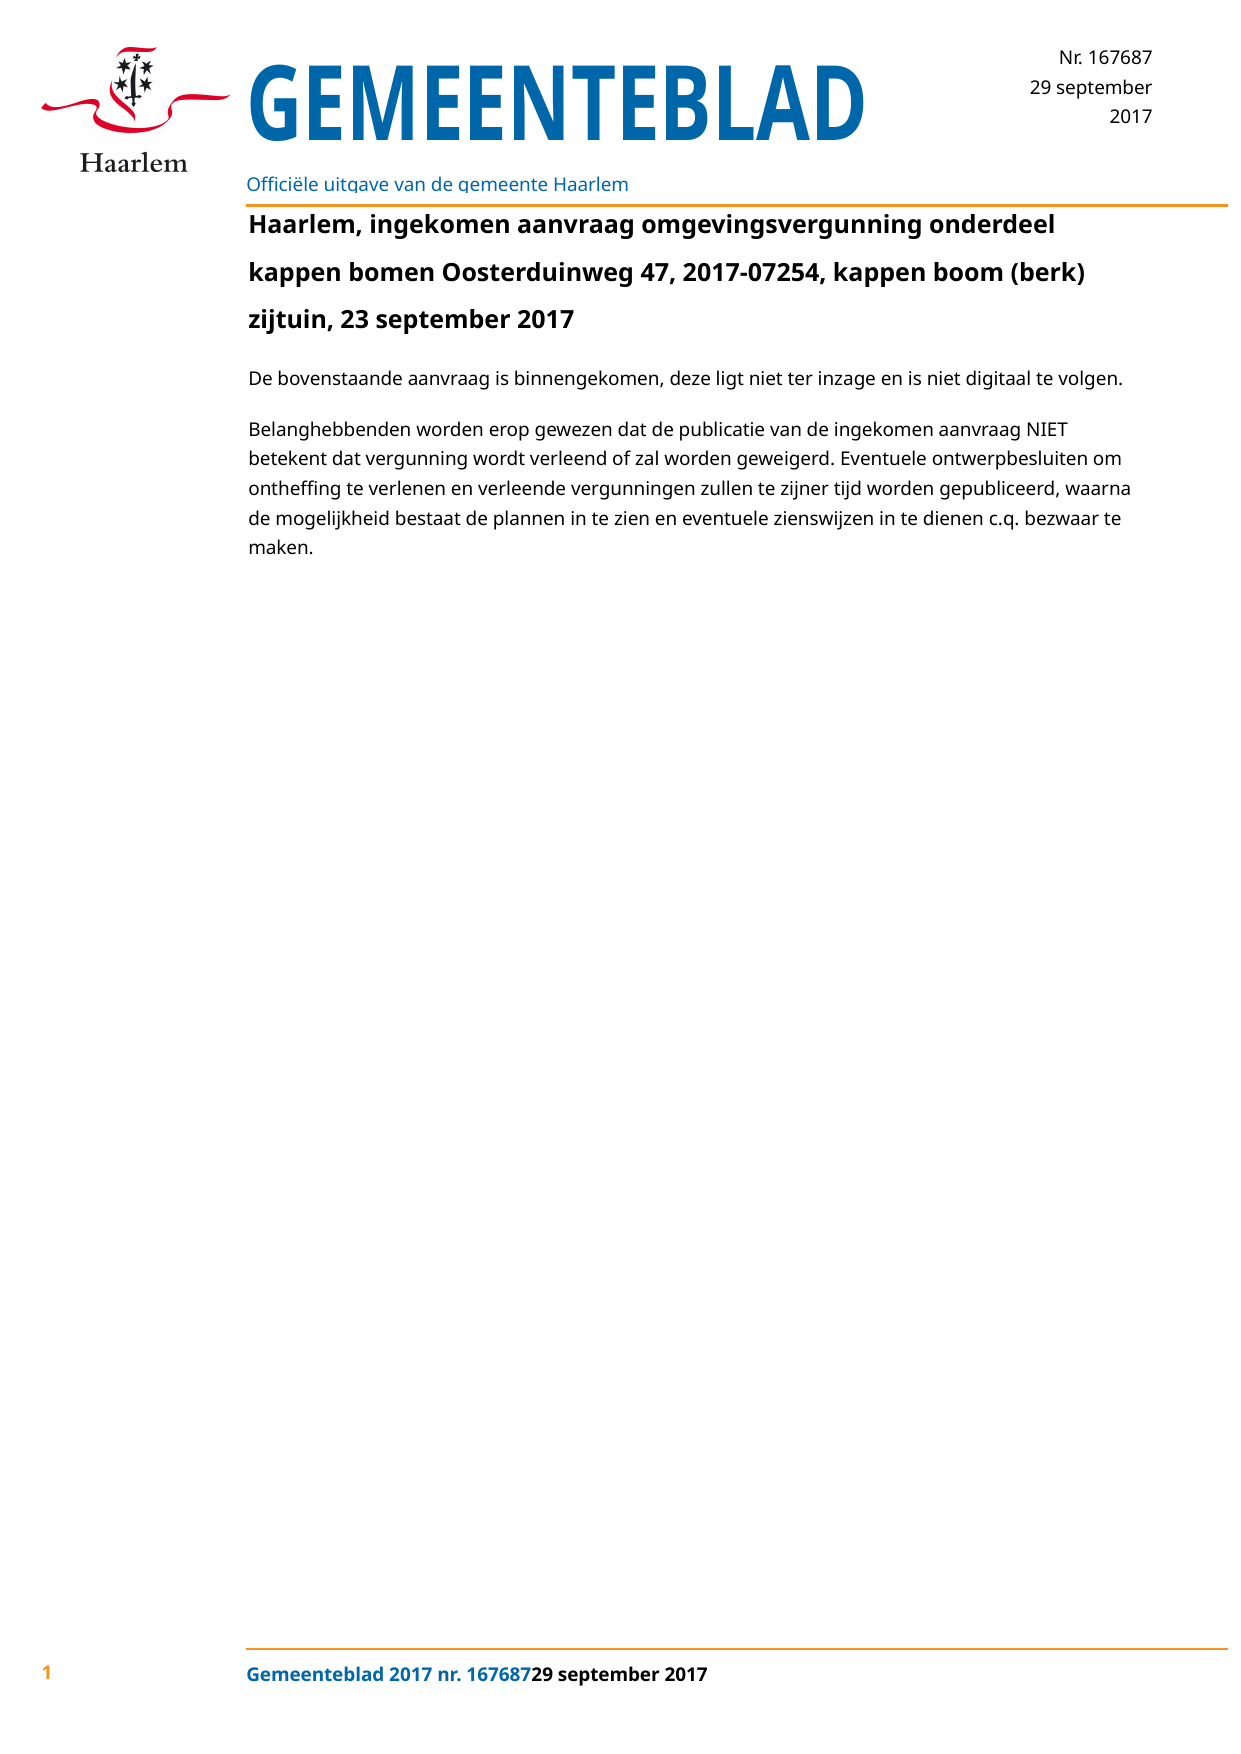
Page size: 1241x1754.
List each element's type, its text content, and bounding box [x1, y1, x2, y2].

text Belanghebbenden worden erop gewezen dat de publicatie van de ingekomen aanvraag NIET betekent dat vergunning wordt verleend of zal worden geweigerd. Eventuele ontwerpbesluiten om ontheffing te verlenen en verleende vergunningen zullen te zijner tijd worden gepubliceerd, waarna de mogelijkheid bestaat de plannen in te zien en eventuele zienswijzen in te dienen c.q. bezwaar te maken. [248, 416, 1152, 560]
text Haarlem, ingekomen aanvraag omgevingsvergunning onderdeel kappen bomen Oosterduinweg 47, 2017-07254, kappen boom (berk) zijtuin, 23 september 2017 [248, 207, 1152, 336]
picture [41, 47, 231, 172]
text De bovenstaande aanvraag is binnengekomen, deze ligt niet ter inzage en is niet digitaal te volgen. [248, 366, 1152, 391]
